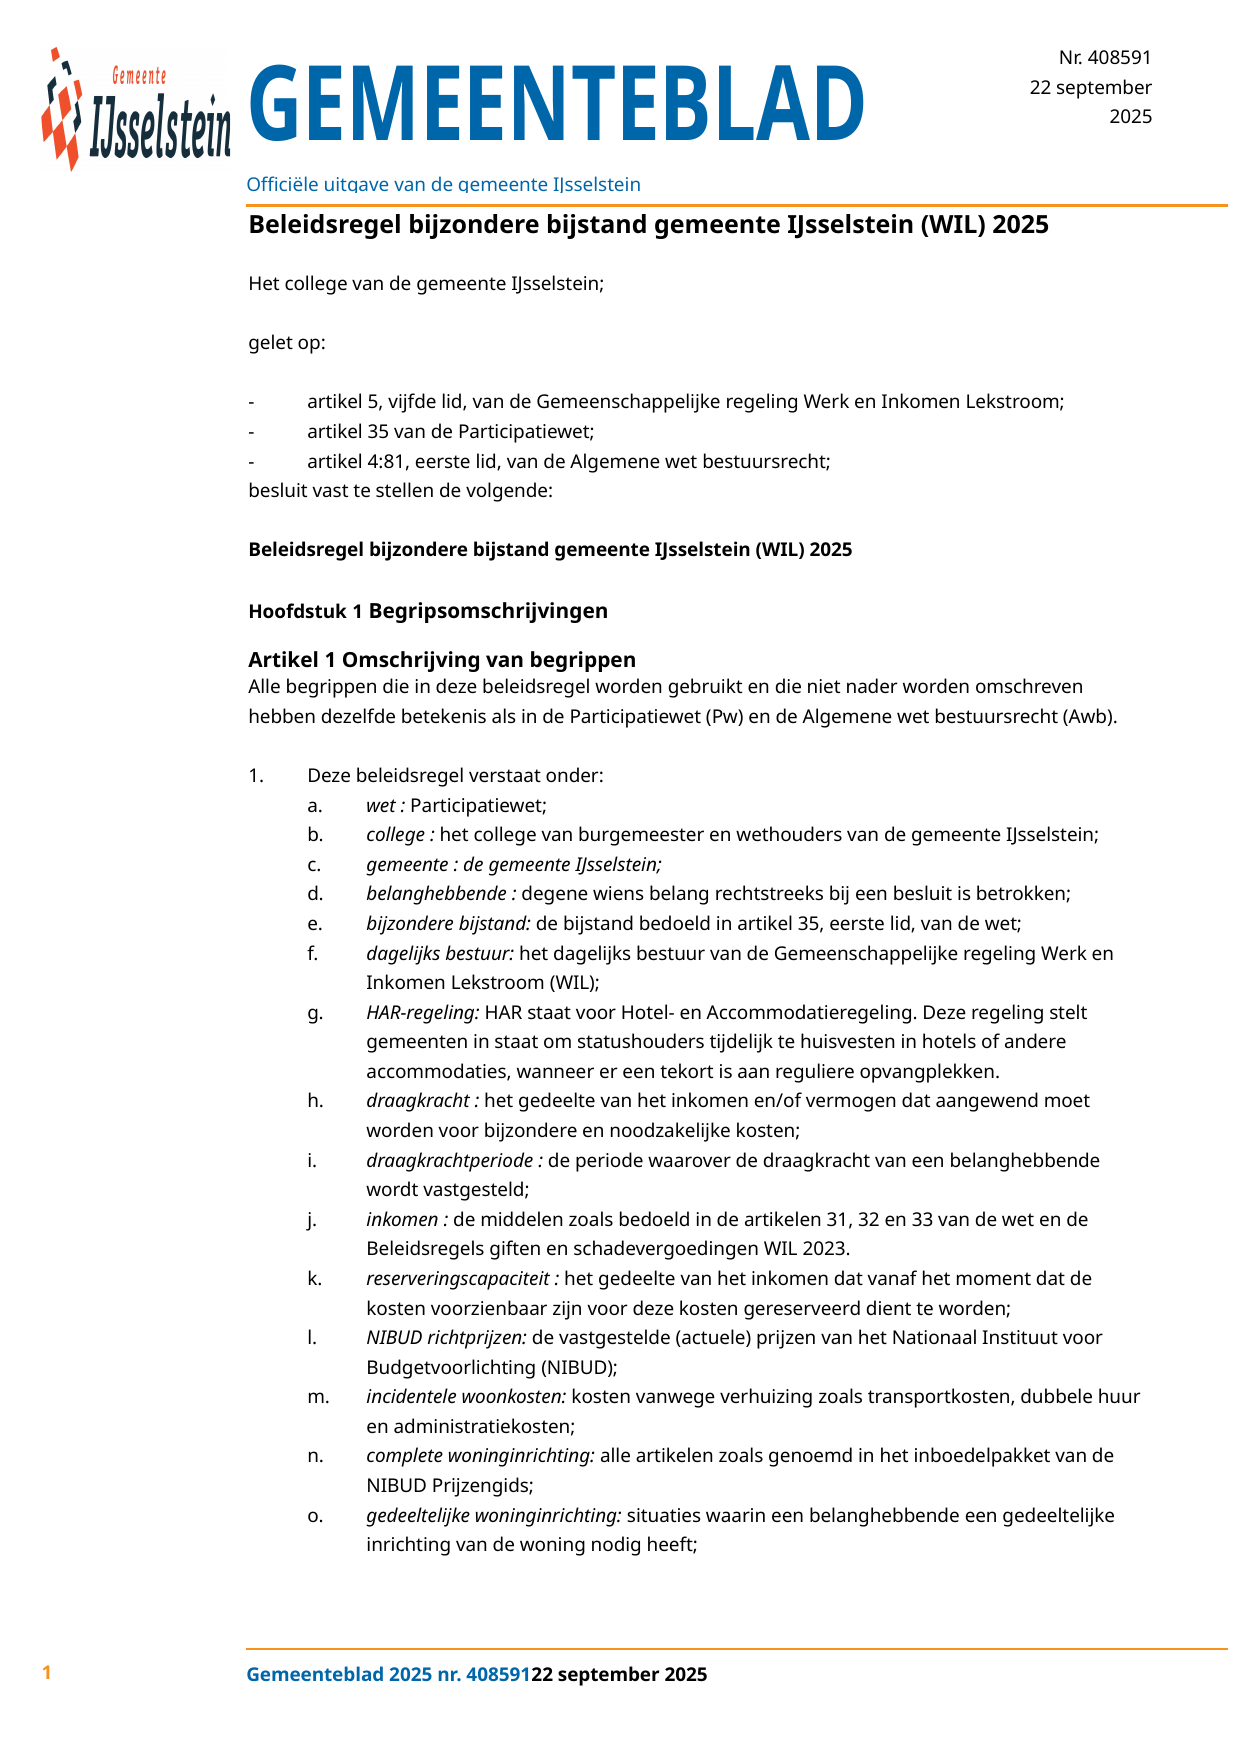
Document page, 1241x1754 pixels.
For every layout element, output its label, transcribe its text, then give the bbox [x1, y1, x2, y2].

list college : het college van burgemeester en wethouders van de gemeente IJsselstein; [307, 821, 1152, 847]
text gelet op: [248, 329, 1152, 355]
list inkomen : de middelen zoals bedoeld in de artikelen 31, 32 en 33 van de wet en de Beleidsregels giften en schadevergoedingen WIL 2023. [307, 1206, 1152, 1261]
list artikel 35 van de Participatiewet; [248, 418, 1152, 444]
list HAR-regeling: HAR staat voor Hotel- en Accommodatieregeling. Deze regeling stelt gemeenten in staat om statushouders tijdelijk te huisvesten in hotels of andere accommodaties, wanneer er een tekort is aan reguliere opvangplekken. [307, 999, 1152, 1084]
text besluit vast te stellen de volgende: [248, 477, 1152, 503]
text Beleidsregel bijzondere bijstand gemeente IJsselstein (WIL) 2025 [248, 207, 1152, 241]
list gedeeltelijke woninginrichting: situaties waarin een belanghebbende een gedeeltelijke inrichting van de woning nodig heeft; [307, 1502, 1152, 1557]
list incidentele woonkosten: kosten vanwege verhuizing zoals transportkosten, dubbele huur en administratiekosten; [307, 1383, 1152, 1439]
list bijzondere bijstand: de bijstand bedoeld in artikel 35, eerste lid, van de wet; [307, 910, 1152, 936]
list Deze beleidsregel verstaat onder: [248, 762, 1152, 788]
list wet : Participatiewet; [307, 792, 1152, 817]
text Het college van de gemeente IJsselstein; [248, 270, 1152, 296]
picture [41, 47, 231, 172]
text Beleidsregel bijzondere bijstand gemeente IJsselstein (WIL) 2025 [248, 537, 1152, 562]
list dagelijks bestuur: het dagelijks bestuur van de Gemeenschappelijke regeling Werk en Inkomen Lekstroom (WIL); [307, 940, 1152, 995]
list NIBUD richtprijzen: de vastgestelde (actuele) prijzen van het Nationaal Instituut voor Budgetvoorlichting (NIBUD); [307, 1324, 1152, 1379]
list artikel 5, vijfde lid, van de Gemeenschappelijke regeling Werk en Inkomen Lekstroom; [248, 389, 1152, 414]
list reserveringscapaciteit : het gedeelte van het inkomen dat vanaf het moment dat de kosten voorzienbaar zijn voor deze kosten gereserveerd dient te worden; [307, 1265, 1152, 1320]
text Hoofdstuk 1 Begripsomschrijvingen [248, 596, 1152, 624]
list draagkrachtperiode : de periode waarover de draagkracht van een belanghebbende wordt vastgesteld; [307, 1147, 1152, 1202]
list belanghebbende : degene wiens belang rechtstreeks bij een besluit is betrokken; [307, 881, 1152, 906]
list complete woninginrichting: alle artikelen zoals genoemd in het inboedelpakket van de NIBUD Prijzengids; [307, 1443, 1152, 1498]
list gemeente : de gemeente IJsselstein; [307, 851, 1152, 877]
text Artikel 1 Omschrijving van begrippen [248, 645, 1152, 673]
text Alle begrippen die in deze beleidsregel worden gebruikt en die niet nader worden omschreven hebben dezelfde betekenis als in de Participatiewet (Pw) en de Algemene wet bestuursrecht (Awb). [248, 673, 1152, 729]
list artikel 4:81, eerste lid, van de Algemene wet bestuursrecht; [248, 448, 1152, 473]
list draagkracht : het gedeelte van het inkomen en/of vermogen dat aangewend moet worden voor bijzondere en noodzakelijke kosten; [307, 1088, 1152, 1143]
